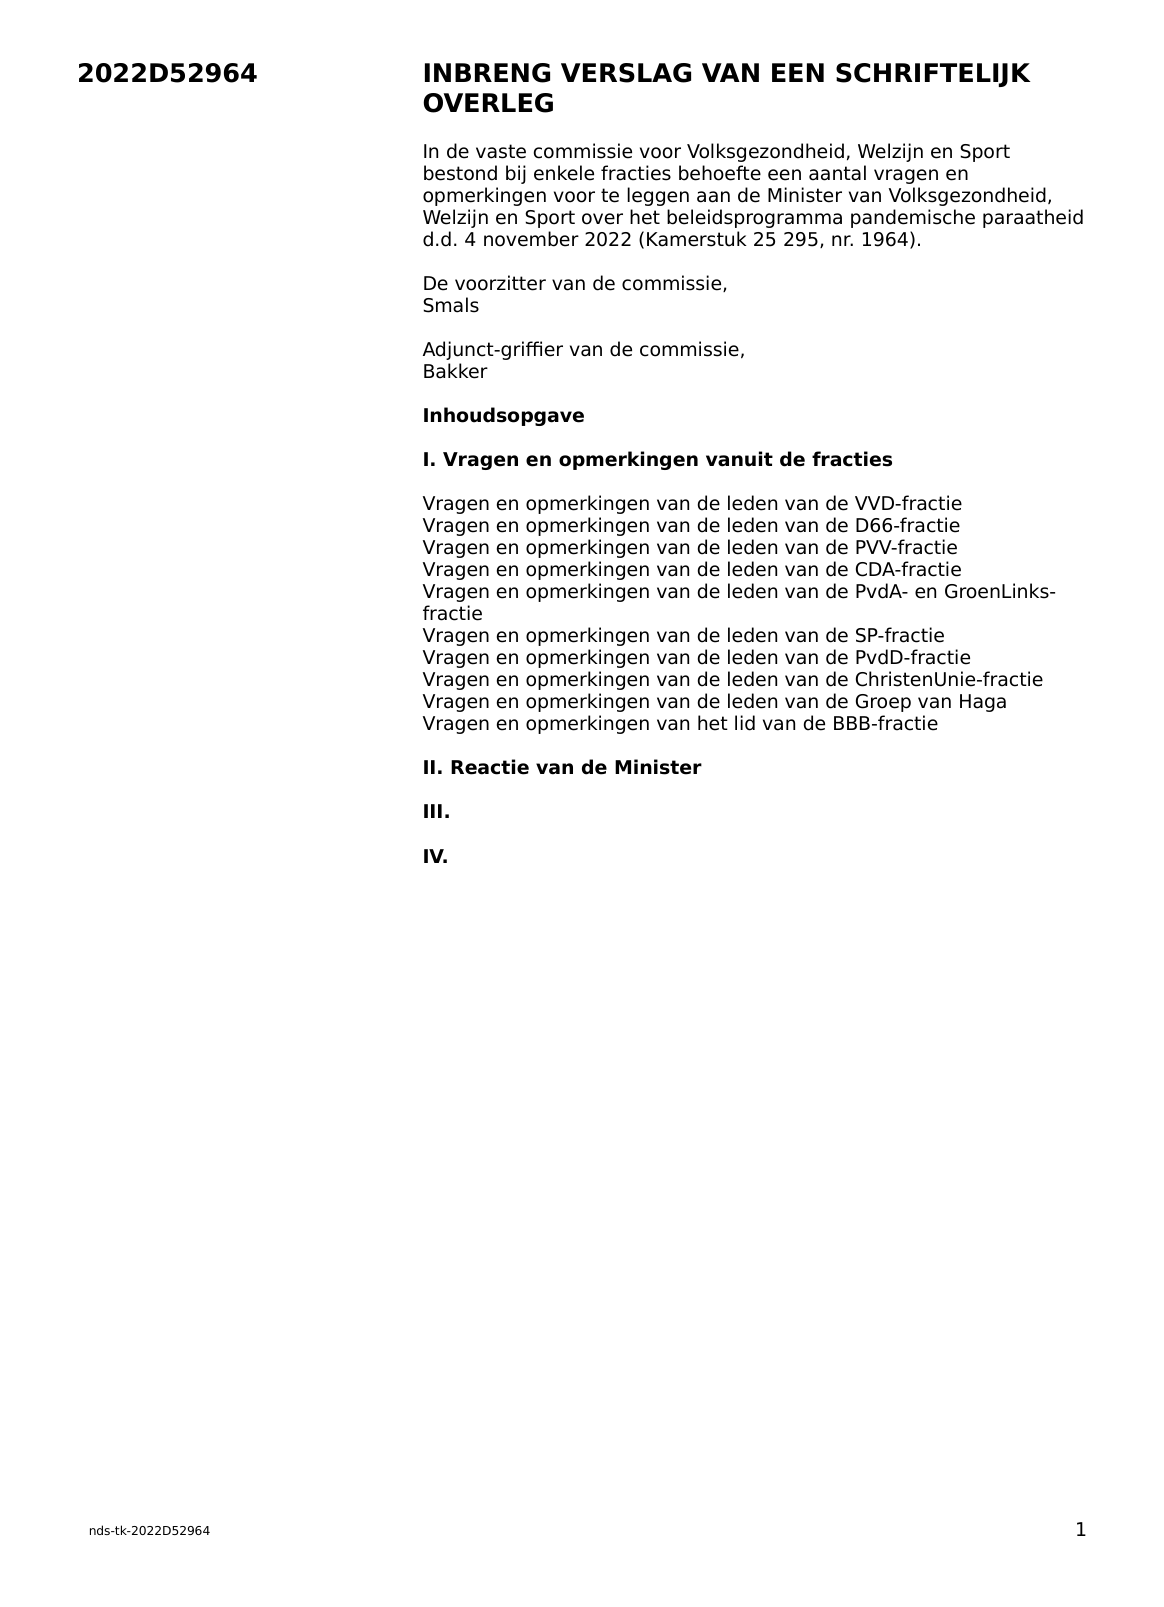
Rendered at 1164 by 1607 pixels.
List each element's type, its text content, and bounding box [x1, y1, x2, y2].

text Vragen en opmerkingen van de leden van de ChristenUnie-fractie [422, 669, 1087, 691]
text Adjunct-griffier van de commissie, [422, 339, 1087, 361]
text Vragen en opmerkingen van het lid van de BBB-fractie [422, 713, 1087, 735]
text Vragen en opmerkingen van de leden van de PVV-fractie [422, 537, 1087, 559]
subtitle II. Reactie van de Minister [422, 757, 1087, 779]
text Bakker [422, 361, 1087, 383]
text Vragen en opmerkingen van de leden van de PvdA- en GroenLinks-fractie [422, 581, 1087, 625]
text Vragen en opmerkingen van de leden van de D66-fractie [422, 515, 1087, 537]
subtitle I. Vragen en opmerkingen vanuit de fracties [422, 449, 1087, 471]
text Smals [422, 295, 1087, 317]
subtitle III. [422, 801, 1087, 823]
text De voorzitter van de commissie, [422, 273, 1087, 295]
text In de vaste commissie voor Volksgezondheid, Welzijn en Sport bestond bij enkele fracties behoefte een aantal vragen en opmerkingen voor te leggen aan de Minister van Volksgezondheid, Welzijn en Sport over het beleidsprogramma pandemische paraatheid d.d. 4 november 2022 (Kamerstuk 25 295, nr. 1964). [422, 141, 1087, 251]
text nds-tk-2022D52964 [88, 1524, 323, 1538]
text 2022D52964 INBRENG VERSLAG VAN EEN SCHRIFTELIJK OVERLEG [77, 59, 1087, 118]
text Vragen en opmerkingen van de leden van de CDA-fractie [422, 559, 1087, 581]
subtitle Inhoudsopgave [422, 405, 1087, 427]
text Vragen en opmerkingen van de leden van de VVD-fractie [422, 493, 1087, 515]
subtitle IV. [422, 846, 1087, 868]
text Vragen en opmerkingen van de leden van de PvdD-fractie [422, 647, 1087, 669]
text Vragen en opmerkingen van de leden van de SP-fractie [422, 625, 1087, 647]
text Vragen en opmerkingen van de leden van de Groep van Haga [422, 691, 1087, 713]
